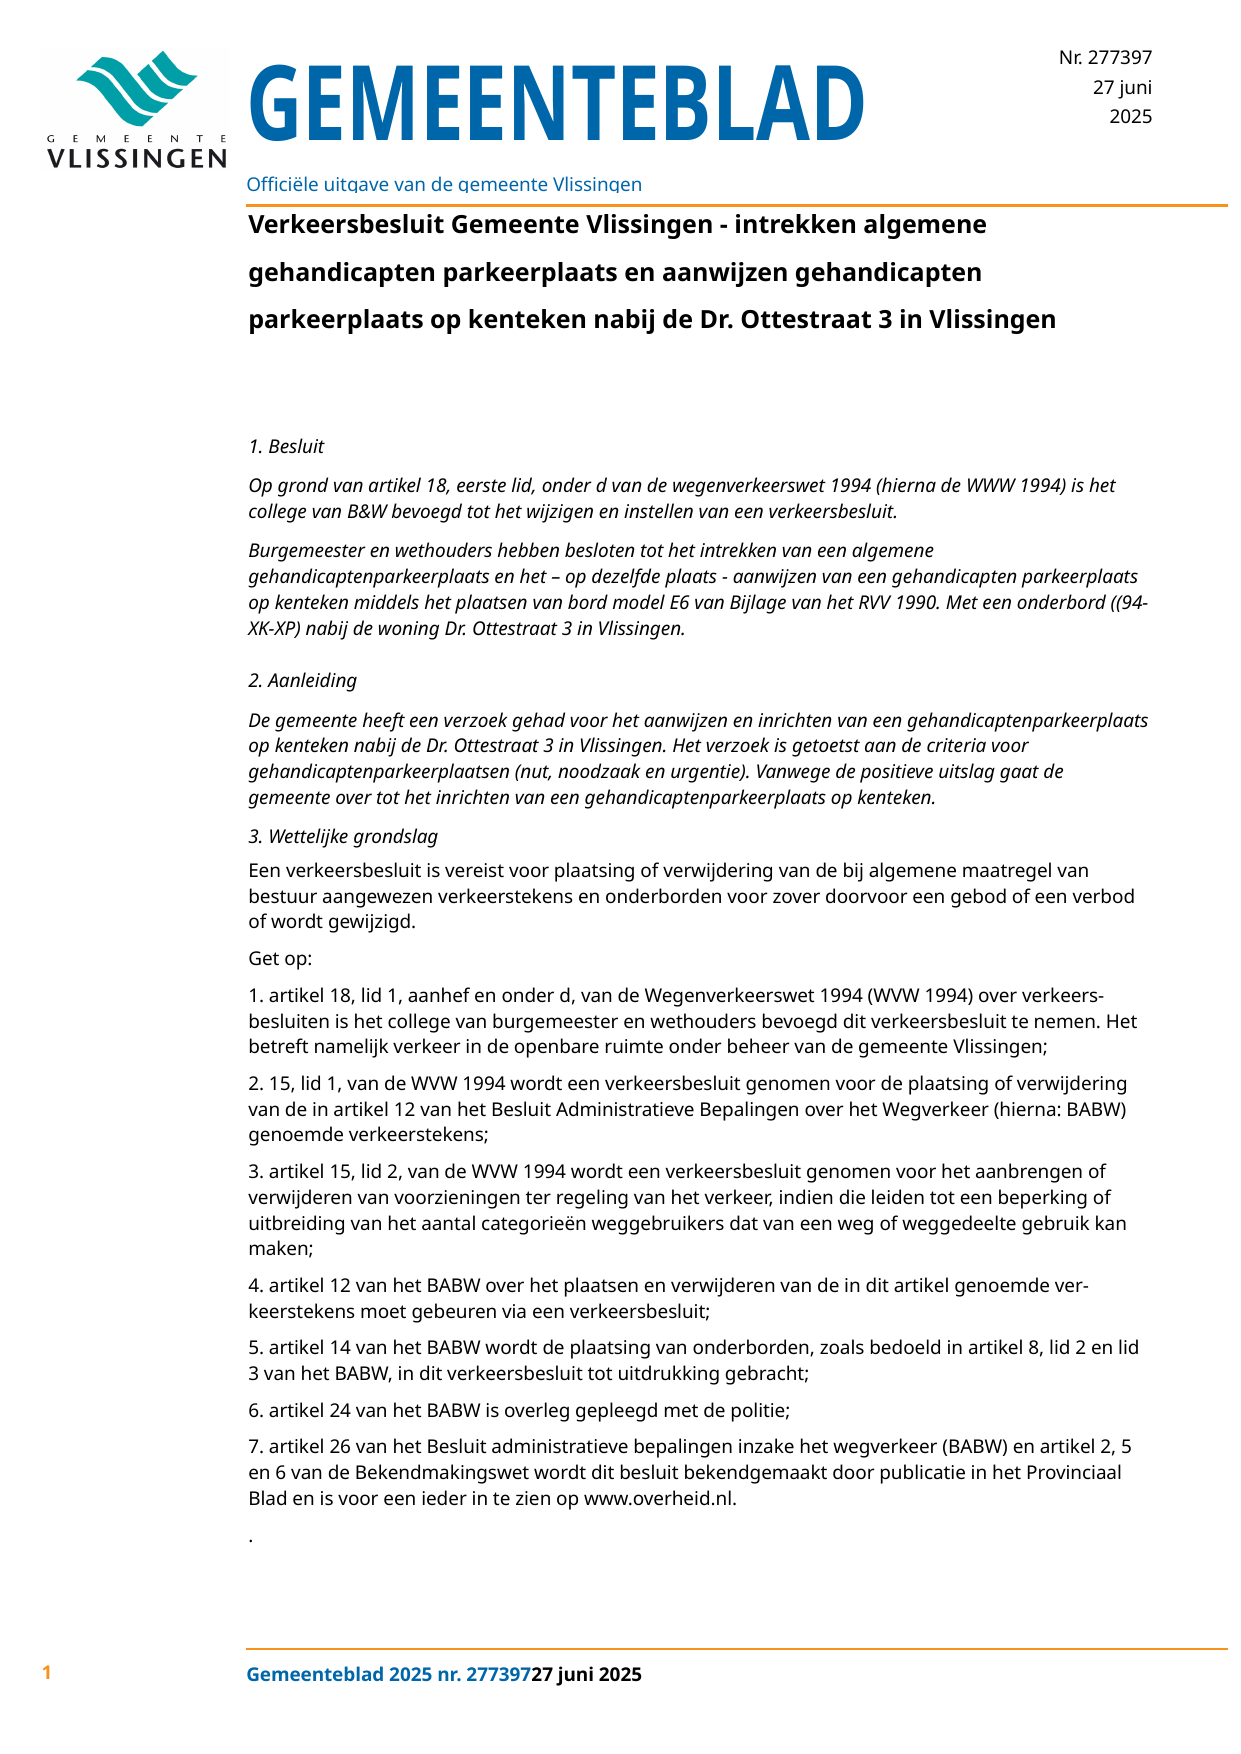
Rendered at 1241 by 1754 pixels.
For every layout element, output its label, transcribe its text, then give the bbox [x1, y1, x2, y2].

text Verkeersbesluit Gemeente Vlissingen - intrekken algemene gehandicapten parkeerplaats en aanwijzen gehandicapten parkeerplaats op kenteken nabij de Dr. Ottestraat 3 in Vlissingen [248, 207, 1152, 336]
text . [248, 1522, 1152, 1547]
text Een verkeersbesluit is vereist voor plaatsing of verwijdering van de bij algemene maatregel van bestuur aangewezen verkeerstekens en onderborden voor zover doorvoor een gebod of een verbod of wordt gewijzigd. [248, 857, 1152, 934]
text 3. artikel 15, lid 2, van de WVW 1994 wordt een verkeersbesluit genomen voor het aanbrengen of verwijderen van voorzieningen ter regeling van het verkeer, indien die leiden tot een beperking of uitbreiding van het aantal categorieën weggebruikers dat van een weg of weggedeelte gebruik kan maken; [248, 1158, 1152, 1261]
text De gemeente heeft een verzoek gehad voor het aanwijzen en inrichten van een gehandicaptenparkeerplaats op kenteken nabij de Dr. Ottestraat 3 in Vlissingen. Het verzoek is getoetst aan de criteria voor gehandicaptenparkeerplaatsen (nut, noodzaak en urgentie). Vanwege de positieve uitslag gaat de gemeente over tot het inrichten van een gehandicaptenparkeerplaats op kenteken. [248, 707, 1152, 810]
text Get op: [248, 945, 1152, 971]
picture [41, 47, 231, 172]
text 6. artikel 24 van het BABW is overleg gepleegd met de politie; [248, 1397, 1152, 1423]
text 3. Wettelijke grondslag [248, 823, 1152, 849]
text 4. artikel 12 van het BABW over het plaatsen en verwijderen van de in dit artikel genoemde ver- keerstekens moet gebeuren via een verkeersbesluit; [248, 1272, 1152, 1324]
text 2. 15, lid 1, van de WVW 1994 wordt een verkeersbesluit genomen voor de plaatsing of verwijdering van de in artikel 12 van het Besluit Administratieve Bepalingen over het Wegverkeer (hierna: BABW) genoemde verkeerstekens; [248, 1070, 1152, 1147]
text 1. Besluit [248, 433, 1152, 459]
text 1. artikel 18, lid 1, aanhef en onder d, van de Wegenverkeerswet 1994 (WVW 1994) over verkeers- besluiten is het college van burgemeester en wethouders bevoegd dit verkeersbesluit te nemen. Het betreft namelijk verkeer in de openbare ruimte onder beheer van de gemeente Vlissingen; [248, 982, 1152, 1059]
text Burgemeester en wethouders hebben besloten tot het intrekken van een algemene gehandicaptenparkeerplaats en het – op dezelfde plaats - aanwijzen van een gehandicapten parkeerplaats op kenteken middels het plaatsen van bord model E6 van Bijlage van het RVV 1990. Met een onderbord ((94-XK-XP) nabij de woning Dr. Ottestraat 3 in Vlissingen. [248, 537, 1152, 640]
text 5. artikel 14 van het BABW wordt de plaatsing van onderborden, zoals bedoeld in artikel 8, lid 2 en lid 3 van het BABW, in dit verkeersbesluit tot uitdrukking gebracht; [248, 1334, 1152, 1386]
text 7. artikel 26 van het Besluit administratieve bepalingen inzake het wegverkeer (BABW) en artikel 2, 5 en 6 van de Bekendmakingswet wordt dit besluit bekendgemaakt door publicatie in het Provinciaal Blad en is voor een ieder in te zien op www.overheid.nl. [248, 1434, 1152, 1511]
text 2. Aanleiding [248, 667, 1152, 693]
text Op grond van artikel 18, eerste lid, onder d van de wegenverkeerswet 1994 (hierna de WWW 1994) is het college van B&W bevoegd tot het wijzigen en instellen van een verkeersbesluit. [248, 472, 1152, 524]
